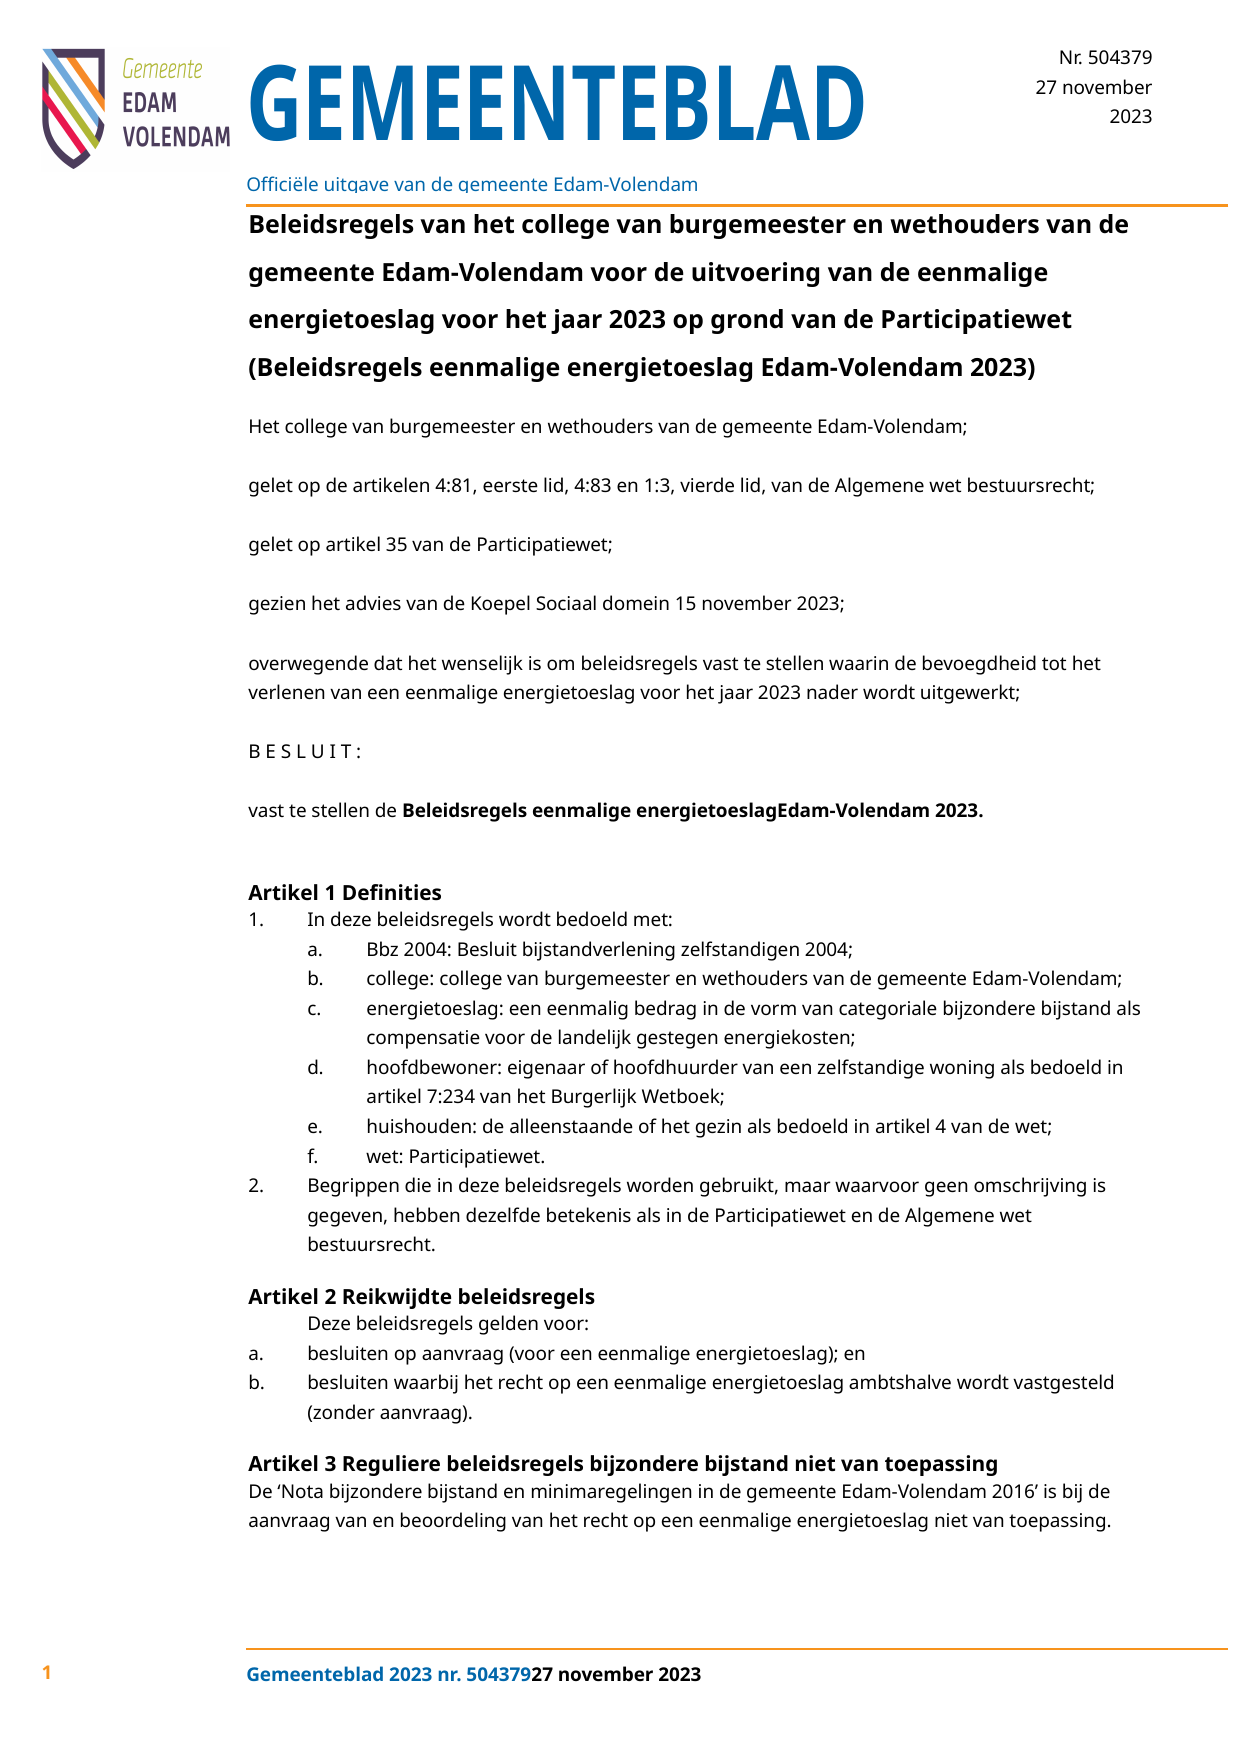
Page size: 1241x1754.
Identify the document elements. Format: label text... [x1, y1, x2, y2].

text Het college van burgemeester en wethouders van de gemeente Edam-Volendam; [248, 413, 1152, 439]
text Artikel 2 Reikwijdte beleidsregels [248, 1282, 1152, 1310]
list In deze beleidsregels wordt bedoeld met: [248, 906, 1152, 932]
text Beleidsregels van het college van burgemeester en wethouders van de gemeente Edam-Volendam voor de uitvoering van de eenmalige energietoeslag voor het jaar 2023 op grond van de Participatiewet (Beleidsregels eenmalige energietoeslag Edam-Volendam 2023) [248, 207, 1152, 384]
text gelet op artikel 35 van de Participatiewet; [248, 531, 1152, 557]
list besluiten op aanvraag (voor een eenmalige energietoeslag); en [248, 1340, 1152, 1366]
list Deze beleidsregels gelden voor: [248, 1310, 1152, 1336]
text gelet op de artikelen 4:81, eerste lid, 4:83 en 1:3, vierde lid, van de Algemene wet bestuursrecht; [248, 472, 1152, 498]
list huishouden: de alleenstaande of het gezin als bedoeld in artikel 4 van de wet; [307, 1113, 1152, 1139]
picture [41, 47, 231, 172]
text vast te stellen de Beleidsregels eenmalige energietoeslagEdam-Volendam 2023. [248, 798, 1152, 823]
text De ‘Nota bijzondere bijstand en minimaregelingen in de gemeente Edam-Volendam 2016’ is bij de aanvraag van en beoordeling van het recht op een eenmalige energietoeslag niet van toepassing. [248, 1478, 1152, 1533]
list besluiten waarbij het recht op een eenmalige energietoeslag ambtshalve wordt vastgesteld (zonder aanvraag). [248, 1369, 1152, 1425]
list energietoeslag: een eenmalig bedrag in de vorm van categoriale bijzondere bijstand als compensatie voor de landelijk gestegen energiekosten; [307, 995, 1152, 1050]
list hoofdbewoner: eigenaar of hoofdhuurder van een zelfstandige woning als bedoeld in artikel 7:234 van het Burgerlijk Wetboek; [307, 1054, 1152, 1109]
text Artikel 1 Definities [248, 878, 1152, 906]
text Artikel 3 Reguliere beleidsregels bijzondere bijstand niet van toepassing [248, 1449, 1152, 1478]
list Begrippen die in deze beleidsregels worden gebruikt, maar waarvoor geen omschrijving is gegeven, hebben dezelfde betekenis als in de Participatiewet en de Algemene wet bestuursrecht. [248, 1172, 1152, 1257]
text overwegende dat het wenselijk is om beleidsregels vast te stellen waarin de bevoegdheid tot het verlenen van een eenmalige energietoeslag voor het jaar 2023 nader wordt uitgewerkt; [248, 650, 1152, 705]
list college: college van burgemeester en wethouders van de gemeente Edam-Volendam; [307, 965, 1152, 991]
text B E S L U I T : [248, 738, 1152, 764]
list Bbz 2004: Besluit bijstandverlening zelfstandigen 2004; [307, 936, 1152, 961]
text gezien het advies van de Koepel Sociaal domein 15 november 2023; [248, 591, 1152, 616]
list wet: Participatiewet. [307, 1143, 1152, 1168]
